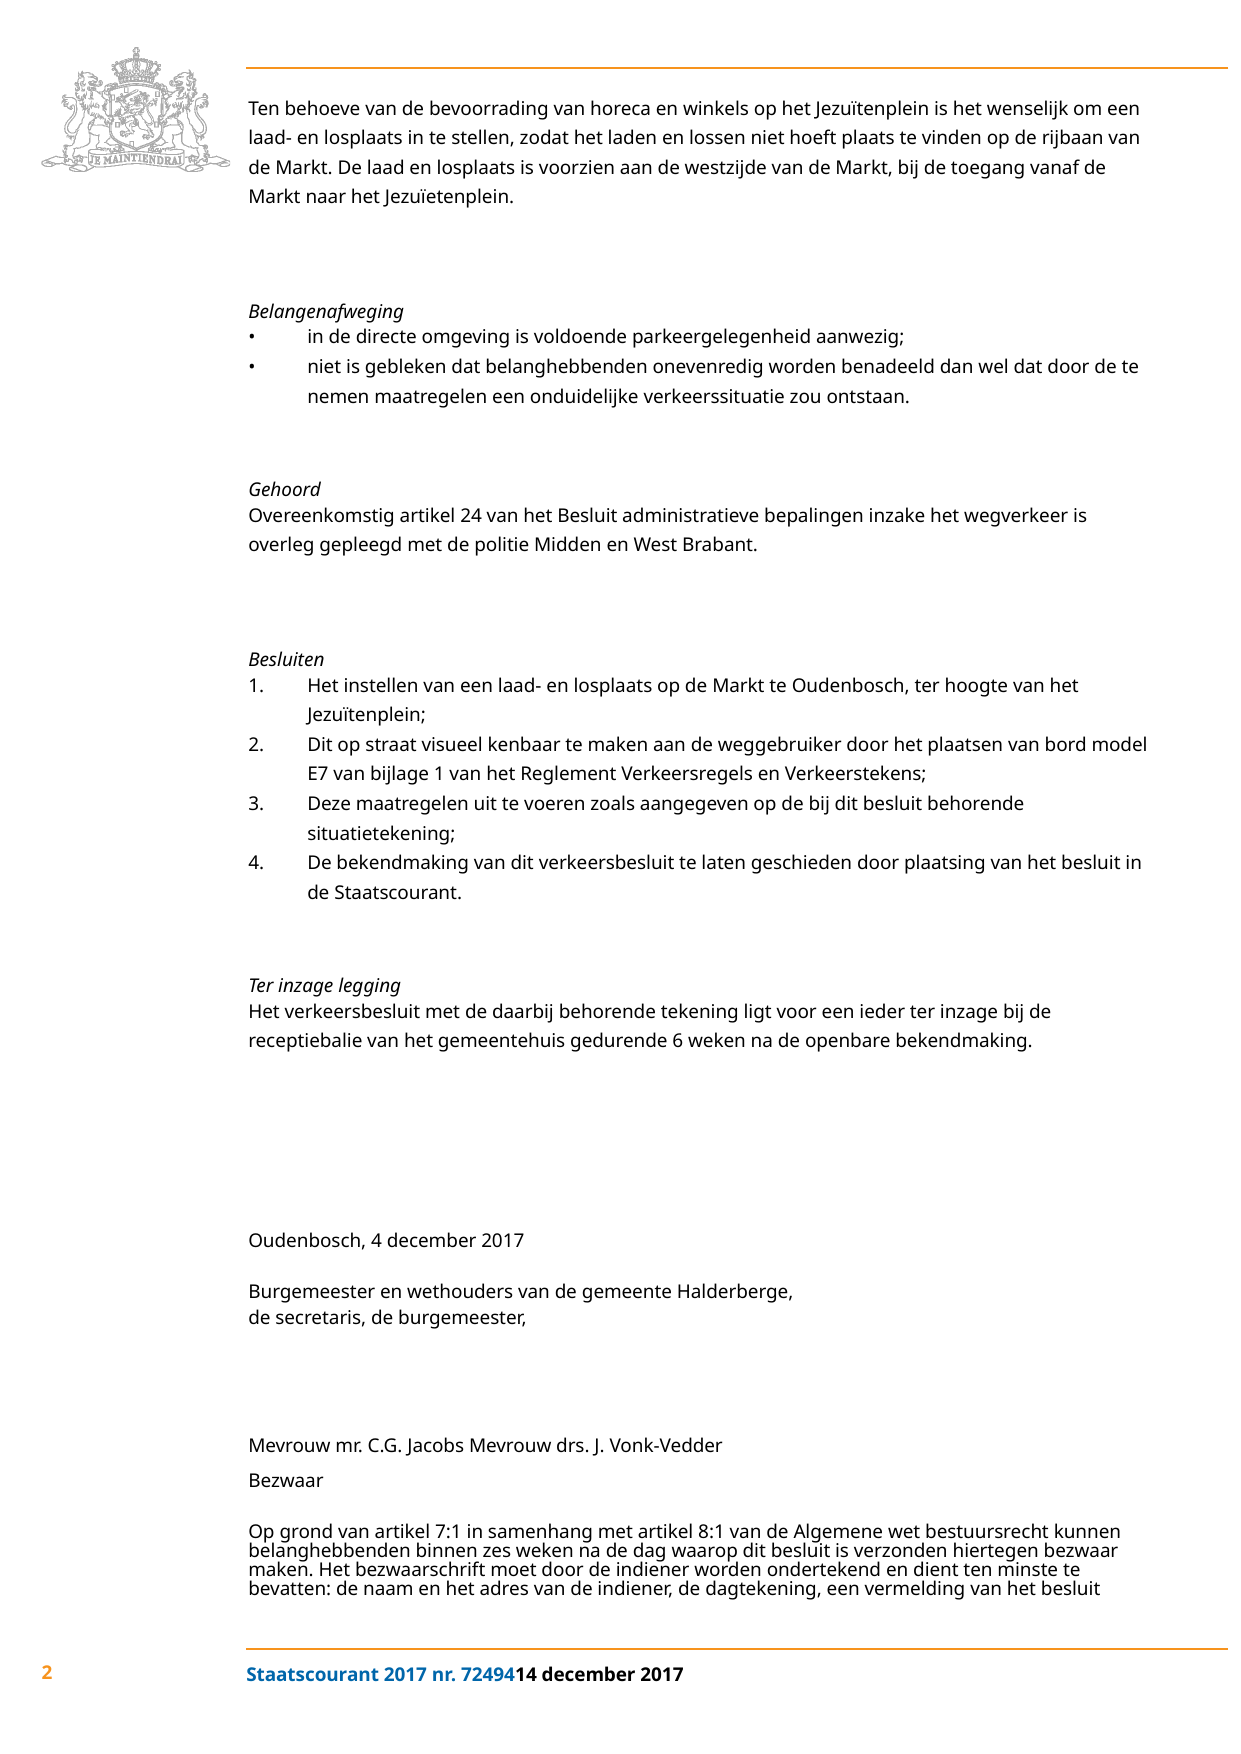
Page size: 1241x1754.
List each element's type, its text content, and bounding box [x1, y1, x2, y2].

text Overeenkomstig artikel 24 van het Besluit administratieve bepalingen inzake het wegverkeer is overleg gepleegd met de politie Midden en West Brabant. [248, 502, 1152, 557]
list De bekendmaking van dit verkeersbesluit te laten geschieden door plaatsing van het besluit in de Staatscourant. [248, 849, 1152, 904]
list Deze maatregelen uit te voeren zoals aangegeven op de bij dit besluit behorende situatietekening; [248, 790, 1152, 845]
text Bezwaar [248, 1472, 1152, 1491]
text Burgemeester en wethouders van de gemeente Halderberge, [248, 1278, 1152, 1304]
text Besluiten [248, 646, 1152, 672]
text Het verkeersbesluit met de daarbij behorende tekening ligt voor een ieder ter inzage bij de receptiebalie van het gemeentehuis gedurende 6 weken na de openbare bekendmaking. [248, 998, 1152, 1053]
list Het instellen van een laad- en losplaats op de Markt te Oudenbosch, ter hoogte van het Jezuïtenplein; [248, 672, 1152, 727]
list Dit op straat visueel kenbaar te maken aan de weggebruiker door het plaatsen van bord model E7 van bijlage 1 van het Reglement Verkeersregels en Verkeerstekens; [248, 731, 1152, 786]
text Gehoord [248, 476, 1152, 502]
text Belangenafweging [248, 298, 1152, 324]
picture [41, 47, 231, 172]
text Ter inzage legging [248, 972, 1152, 998]
text Oudenbosch, 4 december 2017 [248, 1227, 1152, 1252]
text Op grond van artikel 7:1 in samenhang met artikel 8:1 van de Algemene wet bestuursrecht kunnen belanghebbenden binnen zes weken na de dag waarop dit besluit is verzonden hiertegen bezwaar maken. Het bezwaarschrift moet door de indiener worden ondertekend en dient ten minste te bevatten: de naam en het adres van de indiener, de dagtekening, een vermelding van het besluit [248, 1523, 1152, 1600]
text Ten behoeve van de bevoorrading van horeca en winkels op het Jezuïtenplein is het wenselijk om een laad- en losplaats in te stellen, zodat het laden en lossen niet hoeft plaats te vinden op de rijbaan van de Markt. De laad en losplaats is voorzien aan de westzijde van de Markt, bij de toegang vanaf de Markt naar het Jezuïetenplein. [248, 95, 1152, 209]
list in de directe omgeving is voldoende parkeergelegenheid aanwezig; [248, 324, 1152, 349]
text Mevrouw mr. C.G. Jacobs Mevrouw drs. J. Vonk-Vedder [248, 1433, 1152, 1458]
text de secretaris, de burgemeester, [248, 1304, 1152, 1330]
list niet is gebleken dat belanghebbenden onevenredig worden benadeeld dan wel dat door de te nemen maatregelen een onduidelijke verkeerssituatie zou ontstaan. [248, 353, 1152, 408]
